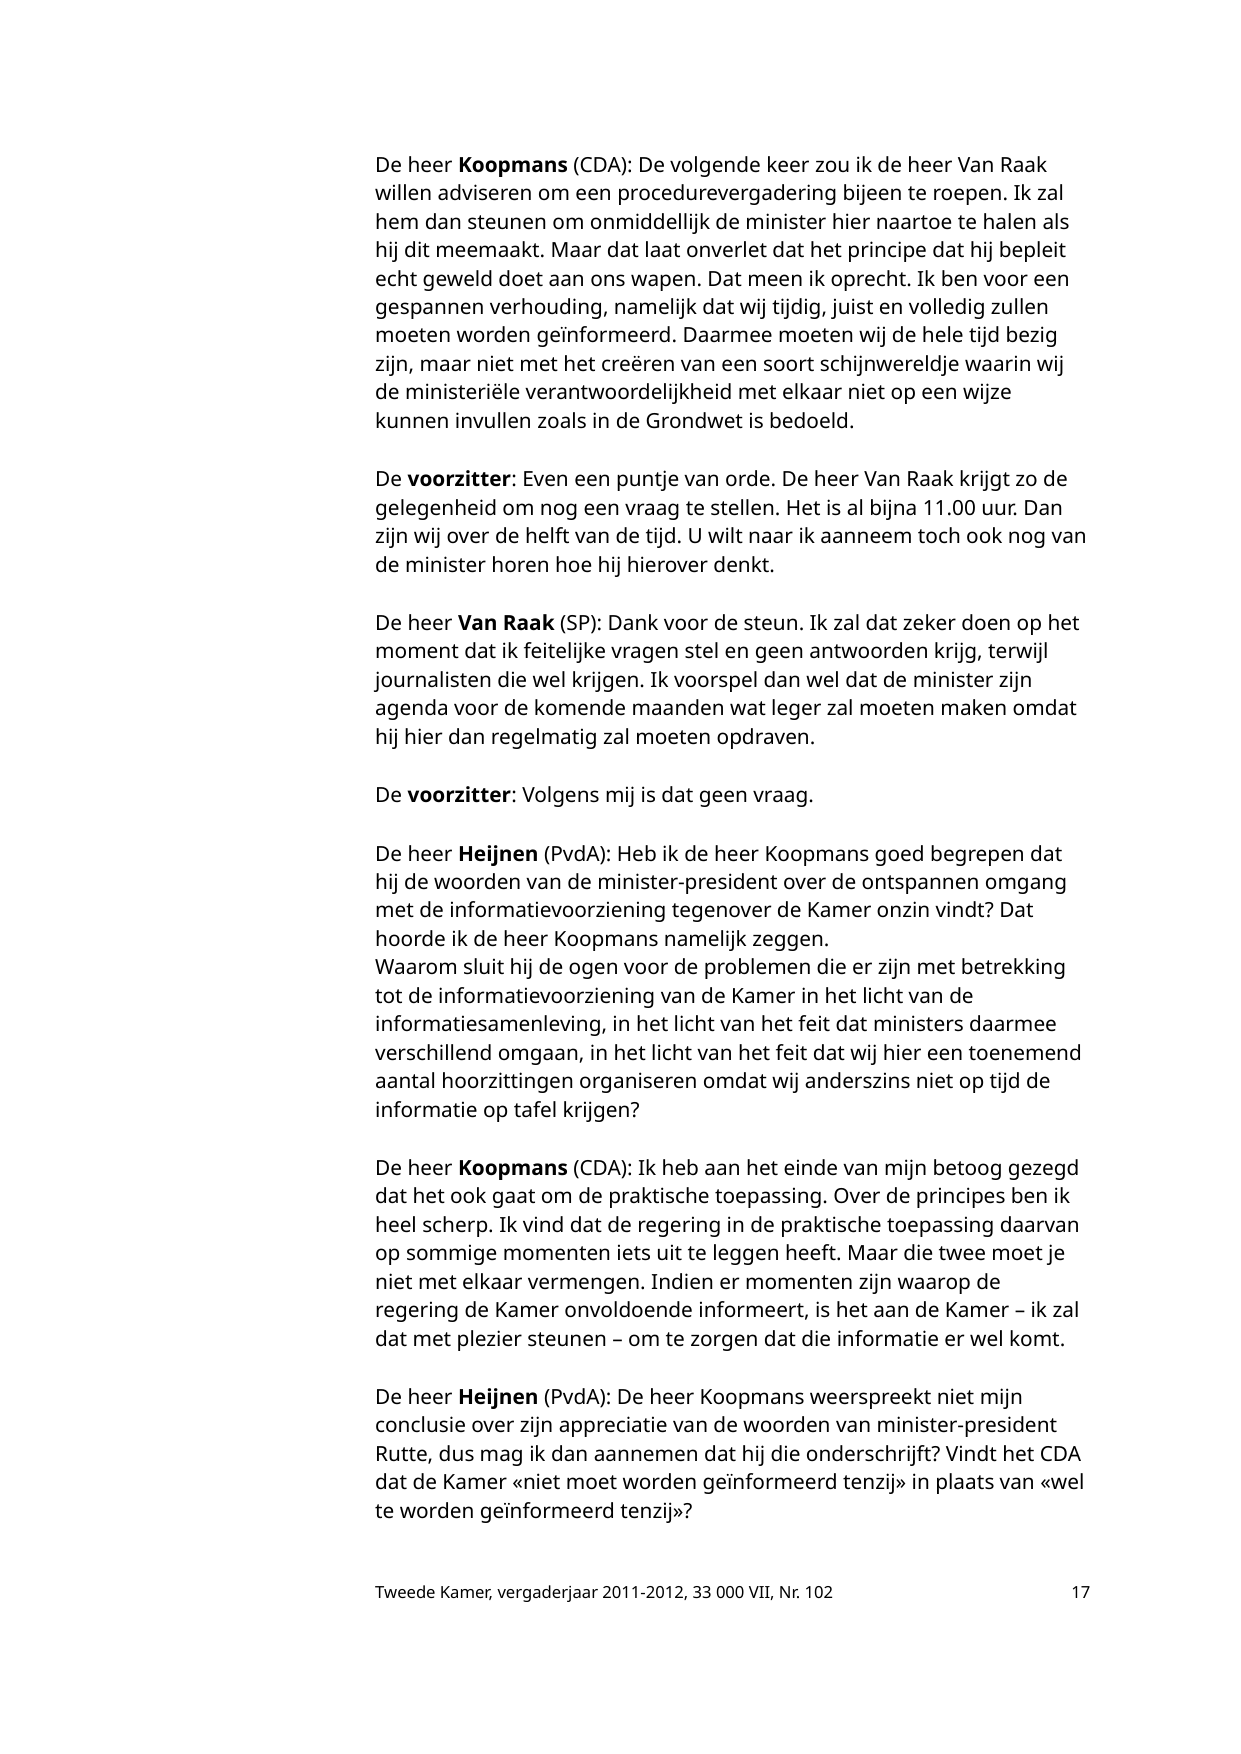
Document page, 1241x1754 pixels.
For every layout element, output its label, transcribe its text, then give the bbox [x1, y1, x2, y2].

text De heer Koopmans (CDA): De volgende keer zou ik de heer Van Raak willen adviseren om een procedurevergadering bijeen te roepen. Ik zal hem dan steunen om onmiddellijk de minister hier naartoe te halen als hij dit meemaakt. Maar dat laat onverlet dat het principe dat hij bepleit echt geweld doet aan ons wapen. Dat meen ik oprecht. Ik ben voor een gespannen verhouding, namelijk dat wij tijdig, juist en volledig zullen moeten worden geïnformeerd. Daarmee moeten wij de hele tijd bezig zijn, maar niet met het creëren van een soort schijnwereldje waarin wij de ministeriële verantwoordelijkheid met elkaar niet op een wijze kunnen invullen zoals in de Grondwet is bedoeld. [375, 150, 1090, 434]
text De heer Heijnen (PvdA): De heer Koopmans weerspreekt niet mijn conclusie over zijn appreciatie van de woorden van minister-president Rutte, dus mag ik dan aannemen dat hij die onderschrijft? Vindt het CDA dat de Kamer «niet moet worden geïnformeerd tenzij» in plaats van «wel te worden geïnformeerd tenzij»? [375, 1382, 1090, 1524]
text De voorzitter: Volgens mij is dat geen vraag. [375, 780, 1090, 809]
text De heer Heijnen (PvdA): Heb ik de heer Koopmans goed begrepen dat hij de woorden van de minister-president over de ontspannen omgang met de informatievoorziening tegenover de Kamer onzin vindt? Dat hoorde ik de heer Koopmans namelijk zeggen. [375, 839, 1090, 952]
text Waarom sluit hij de ogen voor de problemen die er zijn met betrekking tot de informatievoorziening van de Kamer in het licht van de informatiesamenleving, in het licht van het feit dat ministers daarmee verschillend omgaan, in het licht van het feit dat wij hier een toenemend aantal hoorzittingen organiseren omdat wij anderszins niet op tijd de informatie op tafel krijgen? [375, 952, 1090, 1123]
text De heer Koopmans (CDA): Ik heb aan het einde van mijn betoog gezegd dat het ook gaat om de praktische toepassing. Over de principes ben ik heel scherp. Ik vind dat de regering in de praktische toepassing daarvan op sommige momenten iets uit te leggen heeft. Maar die twee moet je niet met elkaar vermengen. Indien er momenten zijn waarop de regering de Kamer onvoldoende informeert, is het aan de Kamer – ik zal dat met plezier steunen – om te zorgen dat die informatie er wel komt. [375, 1153, 1090, 1352]
text De heer Van Raak (SP): Dank voor de steun. Ik zal dat zeker doen op het moment dat ik feitelijke vragen stel en geen antwoorden krijg, terwijl journalisten die wel krijgen. Ik voorspel dan wel dat de minister zijn agenda voor de komende maanden wat leger zal moeten maken omdat hij hier dan regelmatig zal moeten opdraven. [375, 608, 1090, 750]
text De voorzitter: Even een puntje van orde. De heer Van Raak krijgt zo de gelegenheid om nog een vraag te stellen. Het is al bijna 11.00 uur. Dan zijn wij over de helft van de tijd. U wilt naar ik aanneem toch ook nog van de minister horen hoe hij hierover denkt. [375, 464, 1090, 578]
